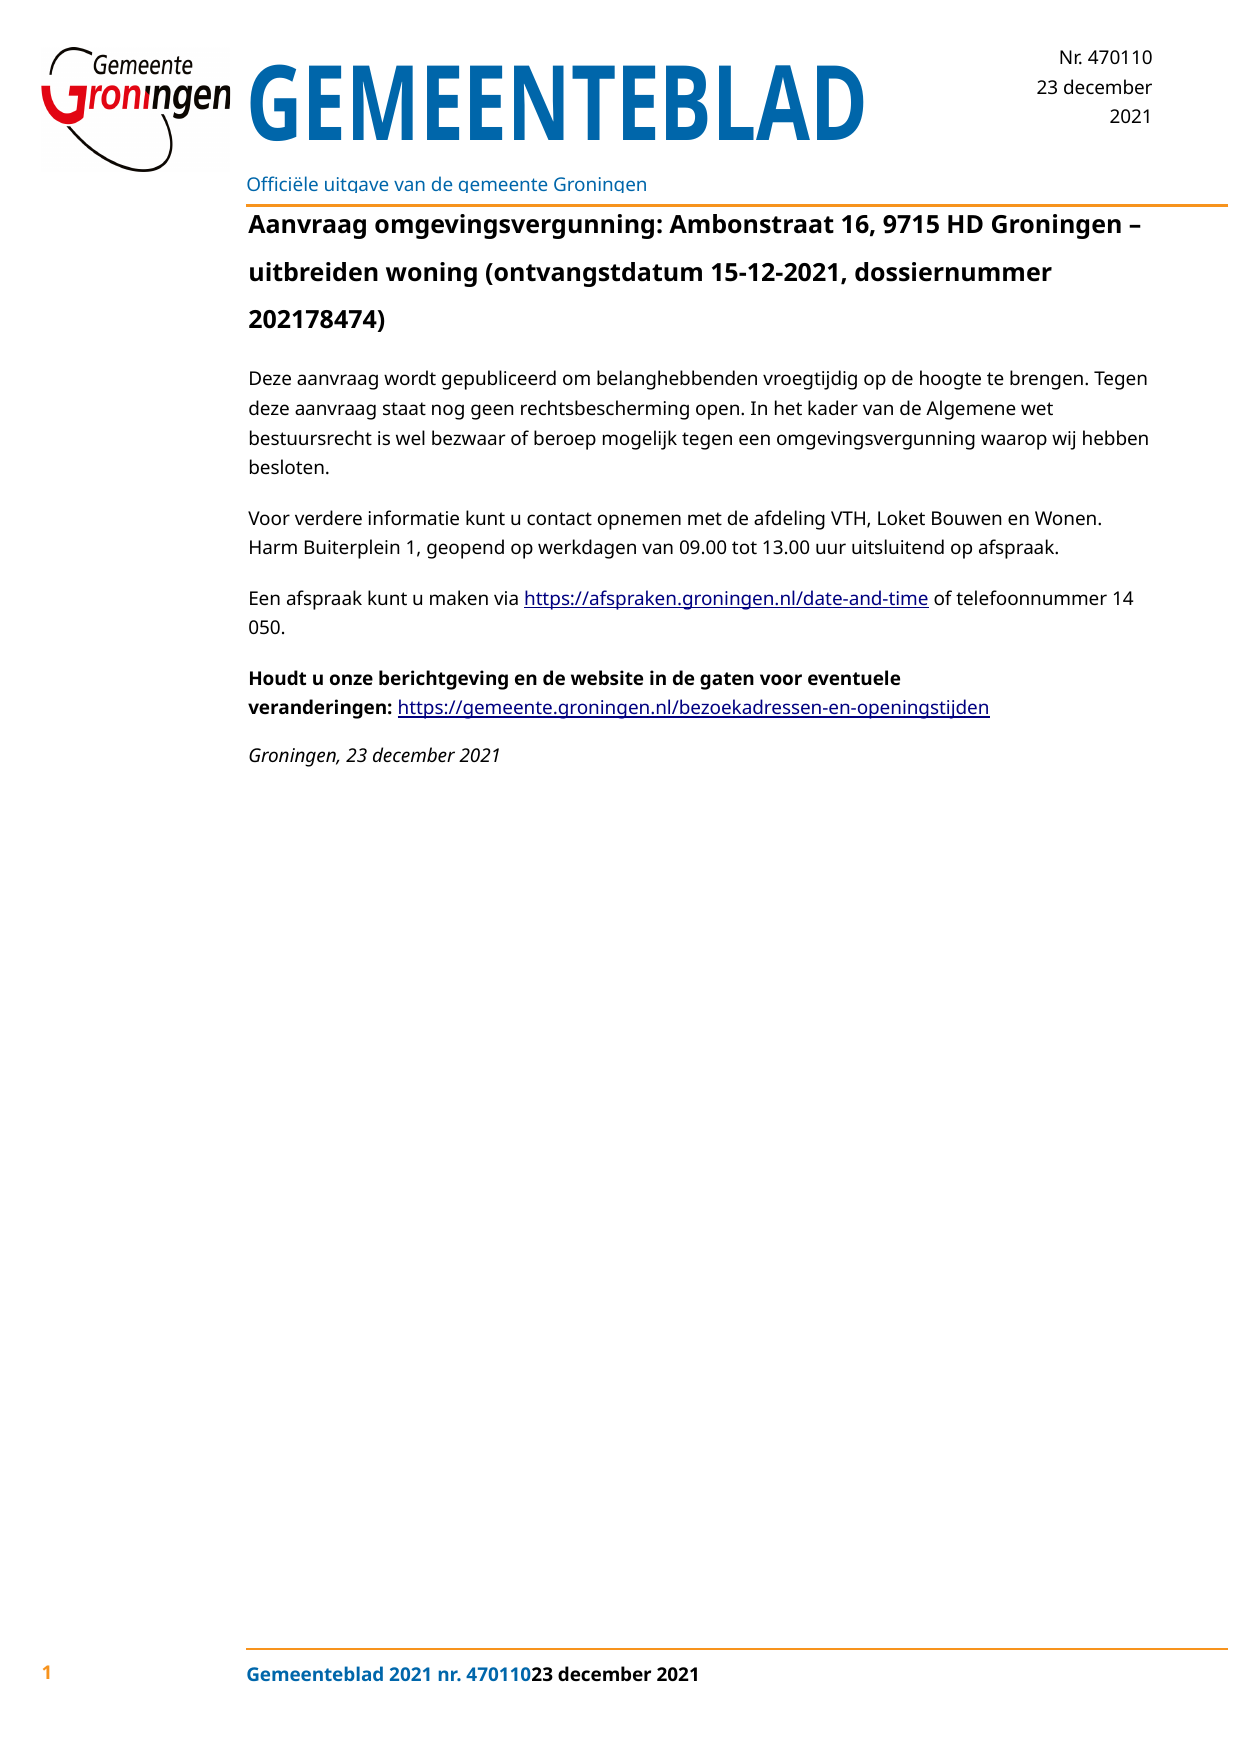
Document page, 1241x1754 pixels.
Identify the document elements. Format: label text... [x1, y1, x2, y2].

text Een afspraak kunt u maken via https://afspraken.groningen.nl/date-and-time of telefoonnummer 14 050. [248, 585, 1152, 640]
text Groningen, 23 december 2021 [248, 742, 1152, 768]
text Houdt u onze berichtgeving en de website in de gaten voor eventuele veranderingen: https://gemeente.groningen.nl/bezoekadressen-en-openingstijden [248, 665, 1152, 720]
text Deze aanvraag wordt gepubliceerd om belanghebbenden vroegtijdig op de hoogte te brengen. Tegen deze aanvraag staat nog geen rechtsbescherming open. In het kader van de Algemene wet bestuursrecht is wel bezwaar of beroep mogelijk tegen een omgevingsvergunning waarop wij hebben besloten. [248, 366, 1152, 480]
picture [41, 47, 231, 172]
text Voor verdere informatie kunt u contact opnemen met de afdeling VTH, Loket Bouwen en Wonen. Harm Buiterplein 1, geopend op werkdagen van 09.00 tot 13.00 uur uitsluitend op afspraak. [248, 505, 1152, 560]
text Aanvraag omgevingsvergunning: Ambonstraat 16, 9715 HD Groningen – uitbreiden woning (ontvangstdatum 15-12-2021, dossiernummer 202178474) [248, 207, 1152, 336]
